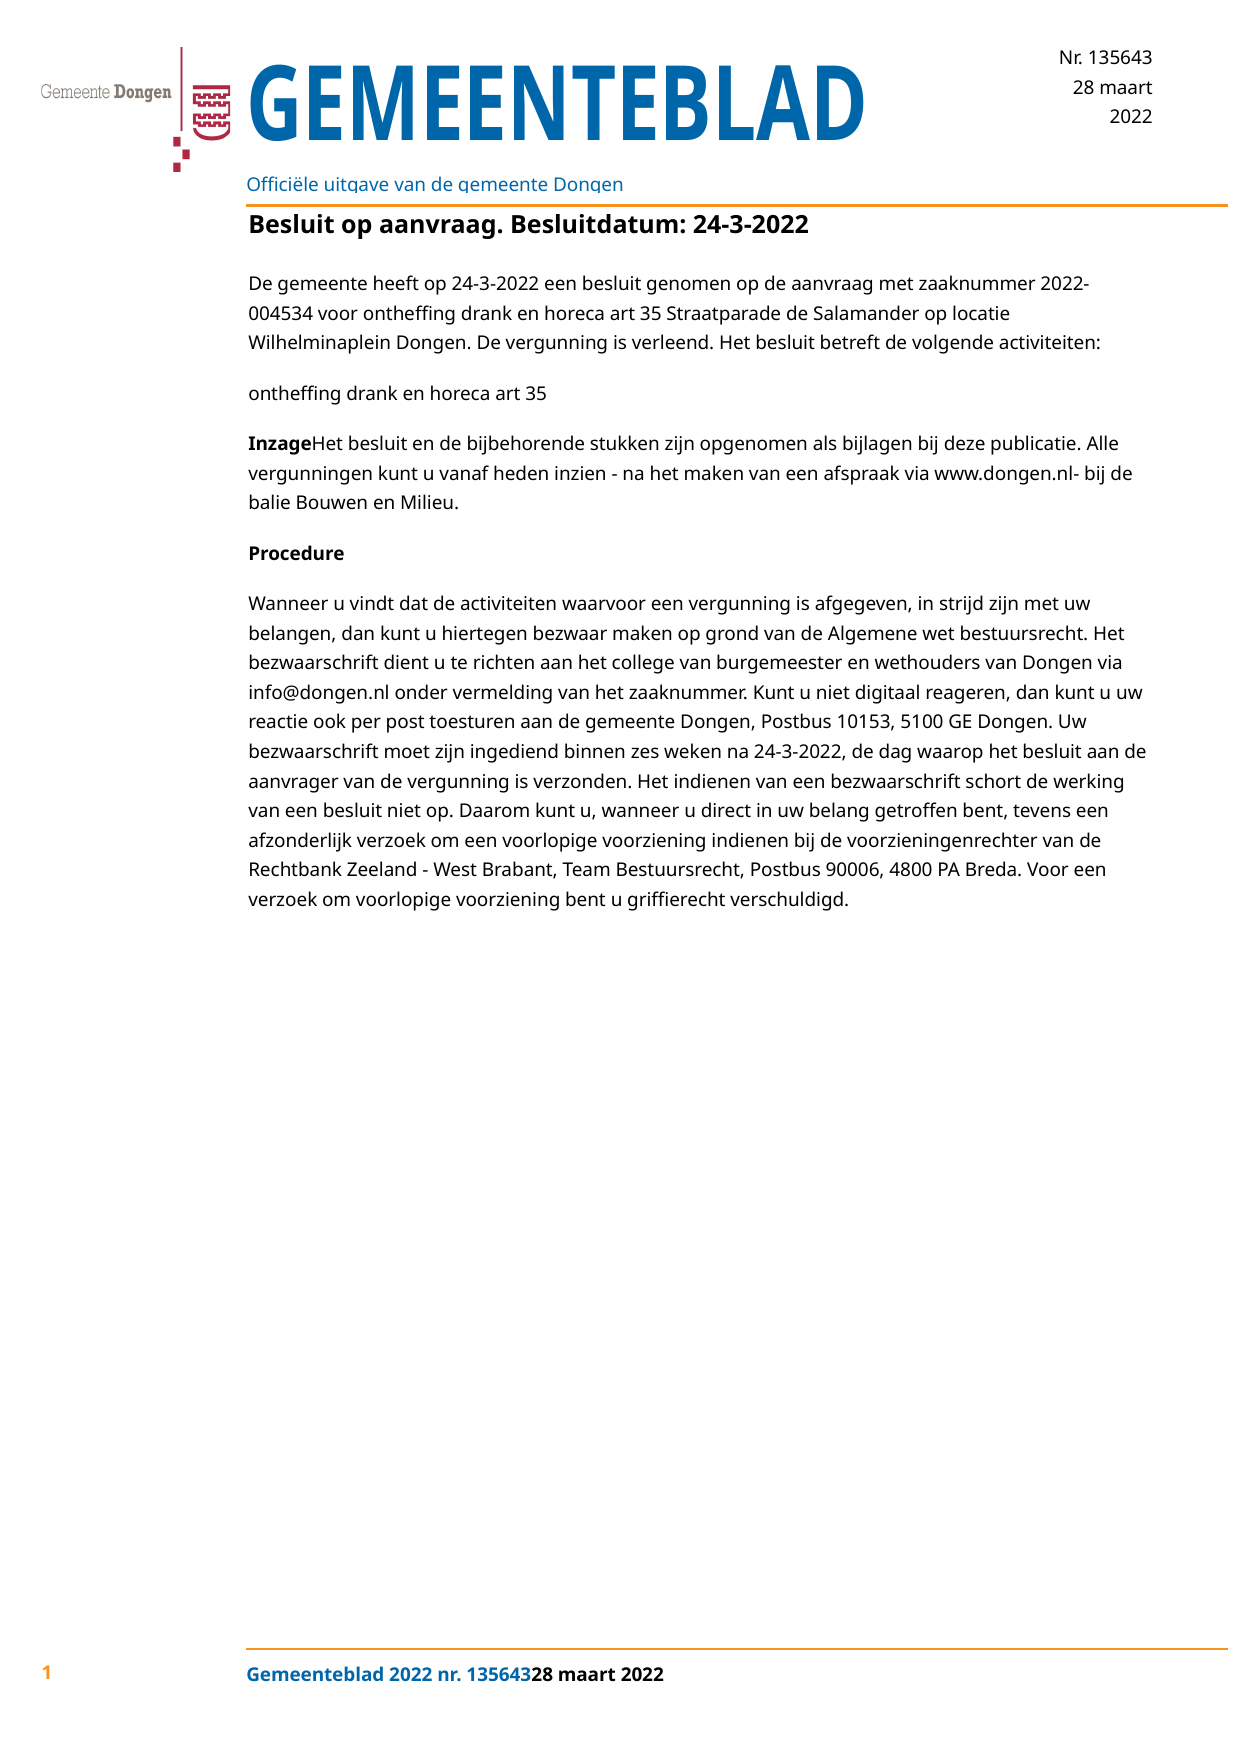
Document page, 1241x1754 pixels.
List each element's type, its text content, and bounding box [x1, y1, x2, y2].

text InzageHet besluit en de bijbehorende stukken zijn opgenomen als bijlagen bij deze publicatie. Alle vergunningen kunt u vanaf heden inzien - na het maken van een afspraak via www.dongen.nl- bij de balie Bouwen en Milieu. [248, 430, 1152, 515]
text De gemeente heeft op 24-3-2022 een besluit genomen op de aanvraag met zaaknummer 2022-004534 voor ontheffing drank en horeca art 35 Straatparade de Salamander op locatie Wilhelminaplein Dongen. De vergunning is verleend. Het besluit betreft de volgende activiteiten: [248, 270, 1152, 355]
text Wanneer u vindt dat de activiteiten waarvoor een vergunning is afgegeven, in strijd zijn met uw belangen, dan kunt u hiertegen bezwaar maken op grond van de Algemene wet bestuursrecht. Het bezwaarschrift dient u te richten aan het college van burgemeester en wethouders van Dongen via info@dongen.nl onder vermelding van het zaaknummer. Kunt u niet digitaal reageren, dan kunt u uw reactie ook per post toesturen aan de gemeente Dongen, Postbus 10153, 5100 GE Dongen. Uw bezwaarschrift moet zijn ingediend binnen zes weken na 24-3-2022, de dag waarop het besluit aan de aanvrager van de vergunning is verzonden. Het indienen van een bezwaarschrift schort de werking van een besluit niet op. Daarom kunt u, wanneer u direct in uw belang getroffen bent, tevens een afzonderlijk verzoek om een voorlopige voorziening indienen bij de voorzieningenrechter van de Rechtbank Zeeland - West Brabant, Team Bestuursrecht, Postbus 90006, 4800 PA Breda. Voor een verzoek om voorlopige voorziening bent u griffierecht verschuldigd. [248, 590, 1152, 912]
text Procedure [248, 540, 1152, 566]
picture [41, 47, 231, 172]
text ontheffing drank en horeca art 35 [248, 380, 1152, 406]
text Besluit op aanvraag. Besluitdatum: 24-3-2022 [248, 207, 1152, 241]
